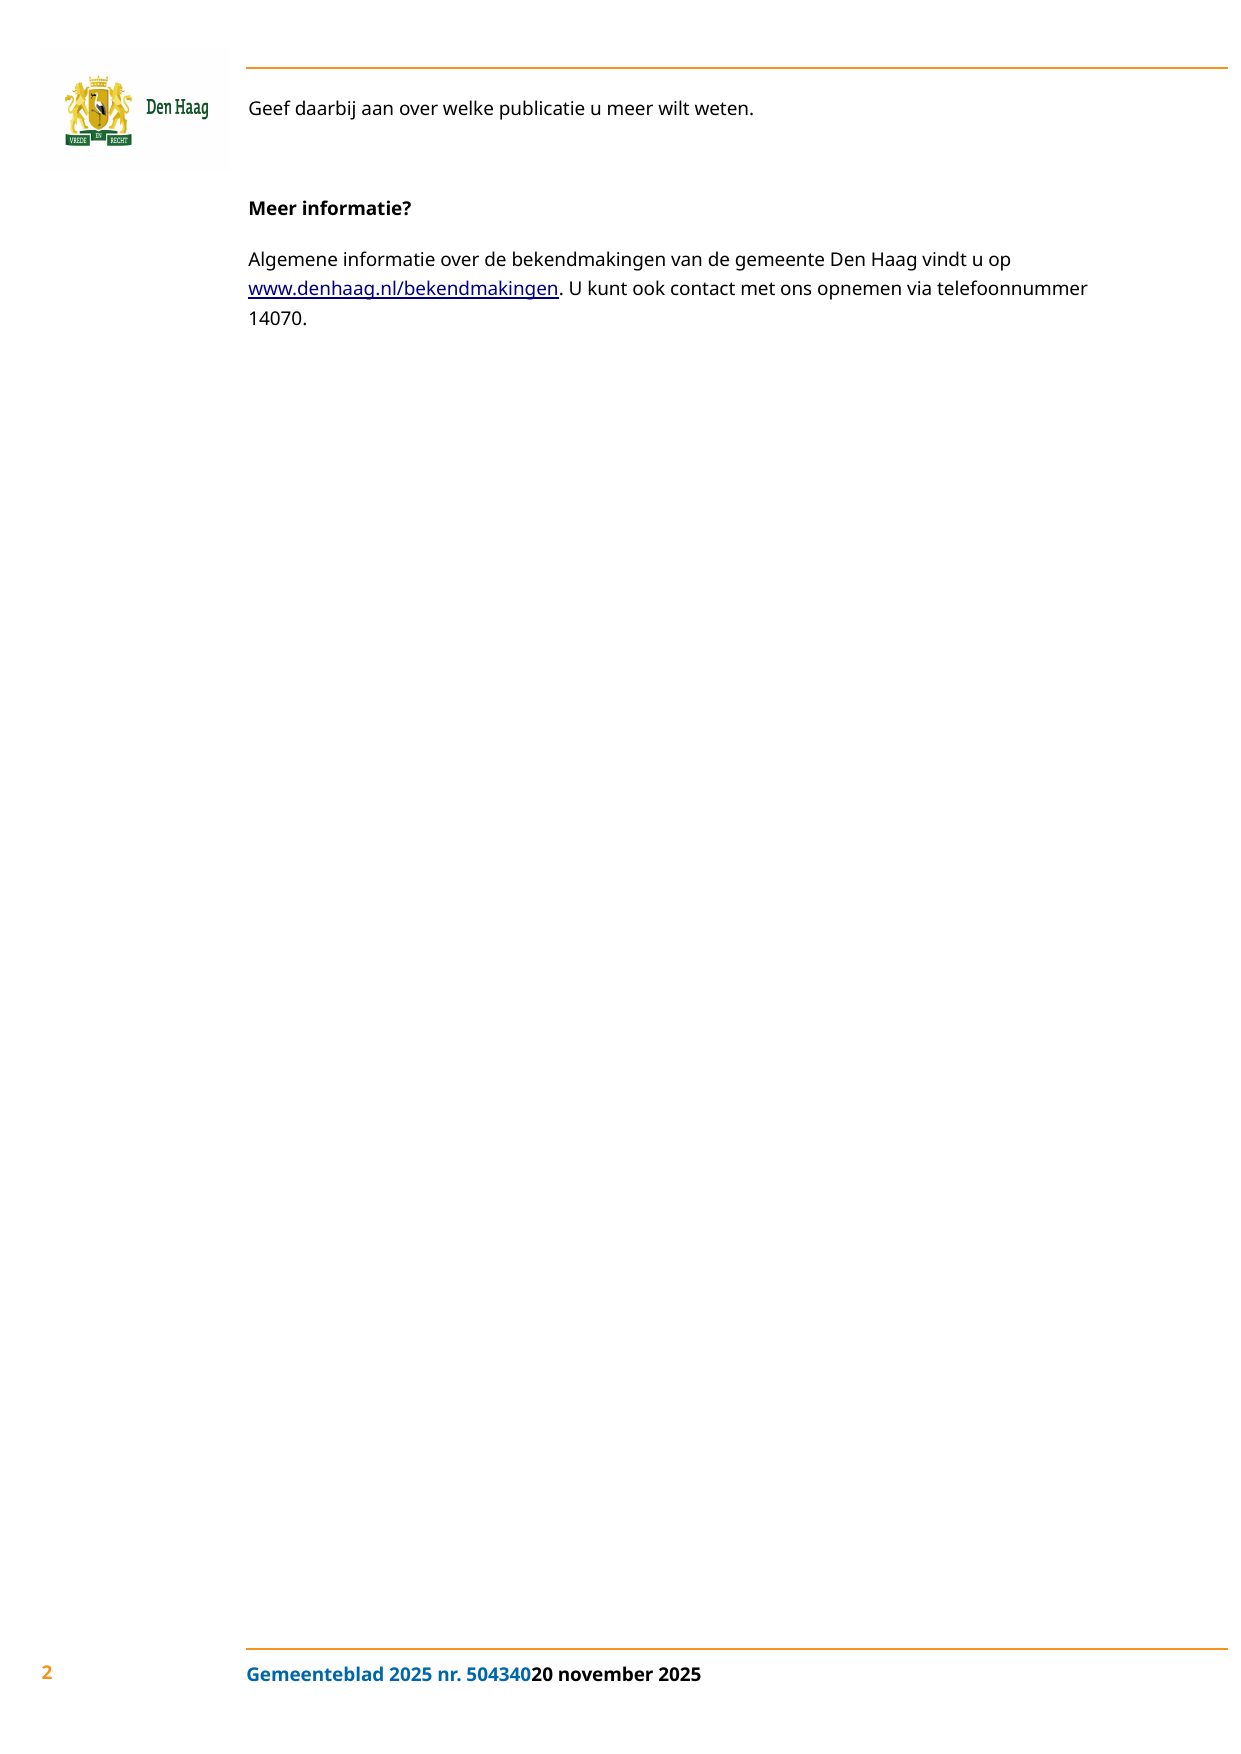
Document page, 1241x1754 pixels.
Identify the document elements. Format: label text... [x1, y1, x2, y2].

text Geef daarbij aan over welke publicatie u meer wilt weten. [248, 95, 1152, 121]
picture [41, 47, 231, 172]
text Algemene informatie over de bekendmakingen van de gemeente Den Haag vindt u op www.denhaag.nl/bekendmakingen. U kunt ook contact met ons opnemen via telefoonnummer 14070. [248, 246, 1152, 331]
text Meer informatie? [248, 196, 1152, 221]
